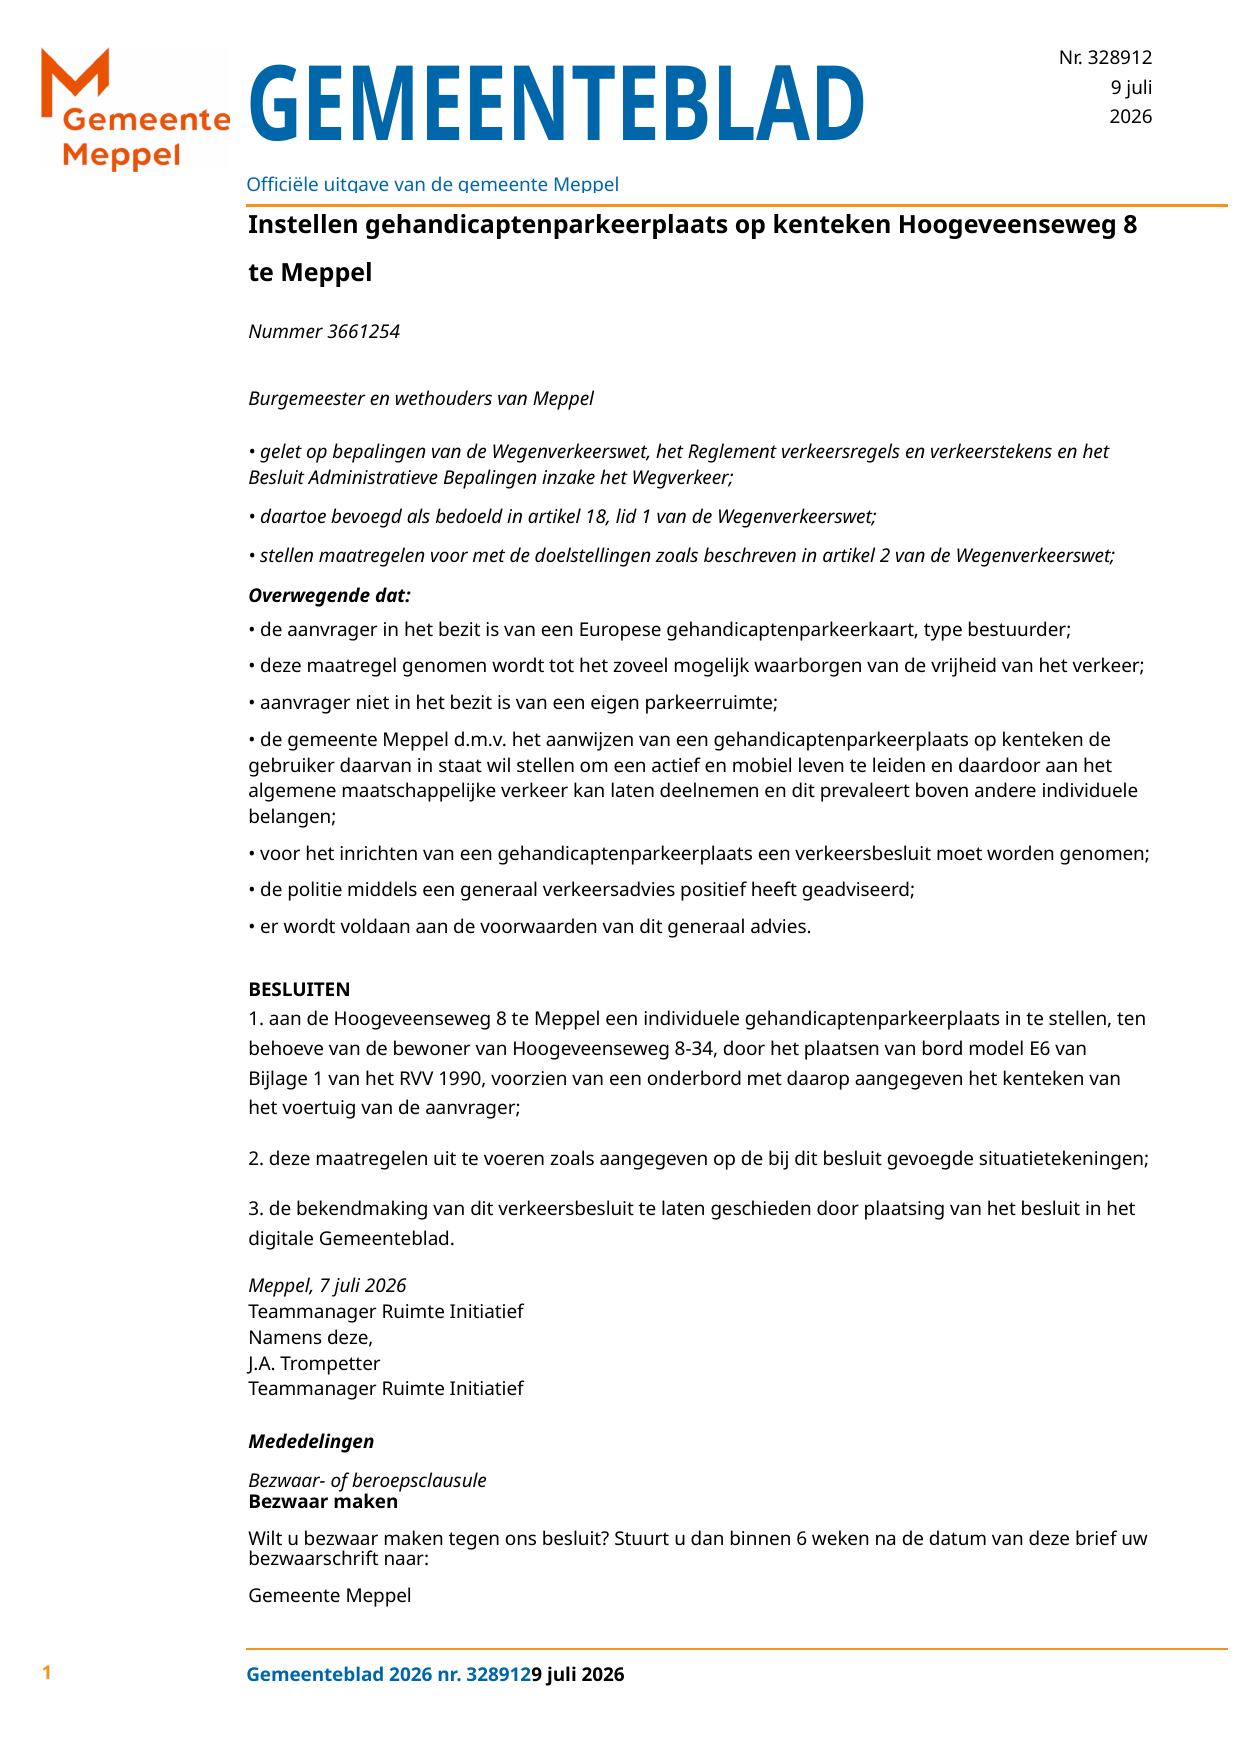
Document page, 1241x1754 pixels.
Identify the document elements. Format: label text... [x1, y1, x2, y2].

text • de politie middels een generaal verkeersadvies positief heeft geadviseerd; [248, 877, 1152, 902]
text Overwegende dat: [248, 582, 1152, 608]
text Bezwaar- of beroepsclausule [248, 1468, 1152, 1493]
text • gelet op bepalingen van de Wegenverkeerswet, het Reglement verkeersregels en verkeerstekens en het Besluit Administratieve Bepalingen inzake het Wegverkeer; [248, 438, 1152, 490]
text • deze maatregel genomen wordt tot het zoveel mogelijk waarborgen van de vrijheid van het verkeer; [248, 653, 1152, 678]
text • de gemeente Meppel d.m.v. het aanwijzen van een gehandicaptenparkeerplaats op kenteken de gebruiker daarvan in staat wil stellen om een actief en mobiel leven te leiden en daardoor aan het algemene maatschappelijke verkeer kan laten deelnemen en dit prevaleert boven andere individuele belangen; [248, 726, 1152, 829]
text Nummer 3661254 [248, 318, 1152, 344]
picture [41, 47, 231, 172]
text • er wordt voldaan aan de voorwaarden van dit generaal advies. [248, 913, 1152, 939]
text Teammanager Ruimte Initiatief [248, 1375, 1152, 1401]
text 2. deze maatregelen uit te voeren zoals aangegeven op de bij dit besluit gevoegde situatietekeningen; [248, 1145, 1152, 1170]
text Instellen gehandicaptenparkeerplaats op kenteken Hoogeveenseweg 8 te Meppel [248, 207, 1152, 288]
text Gemeente Meppel [248, 1587, 1152, 1606]
text Meppel, 7 juli 2026 [248, 1272, 1152, 1298]
text 3. de bekendmaking van dit verkeersbesluit te laten geschieden door plaatsing van het besluit in het digitale Gemeenteblad. [248, 1195, 1152, 1250]
text 1. aan de Hoogeveenseweg 8 te Meppel een individuele gehandicaptenparkeerplaats in te stellen, ten behoeve van de bewoner van Hoogeveenseweg 8-34, door het plaatsen van bord model E6 van Bijlage 1 van het RVV 1990, voorzien van een onderbord met daarop aangegeven het kenteken van het voertuig van de aanvrager; [248, 1006, 1152, 1120]
text Namens deze, [248, 1324, 1152, 1350]
text • stellen maatregelen voor met de doelstellingen zoals beschreven in artikel 2 van de Wegenverkeerswet; [248, 543, 1152, 568]
text • daartoe bevoegd als bedoeld in artikel 18, lid 1 van de Wegenverkeerswet; [248, 503, 1152, 529]
text Teammanager Ruimte Initiatief [248, 1298, 1152, 1324]
text Burgemeester en wethouders van Meppel [248, 386, 1152, 411]
text J.A. Trompetter [248, 1350, 1152, 1375]
text Bezwaar maken [248, 1493, 1152, 1513]
text Wilt u bezwaar maken tegen ons besluit? Stuurt u dan binnen 6 weken na de datum van deze brief uw bezwaarschrift naar: [248, 1530, 1152, 1569]
text BESLUITEN [248, 976, 1152, 1002]
text Mededelingen [248, 1428, 1152, 1454]
text • aanvrager niet in het bezit is van een eigen parkeerruimte; [248, 689, 1152, 715]
text • voor het inrichten van een gehandicaptenparkeerplaats een verkeersbesluit moet worden genomen; [248, 840, 1152, 866]
text • de aanvrager in het bezit is van een Europese gehandicaptenparkeerkaart, type bestuurder; [248, 616, 1152, 642]
